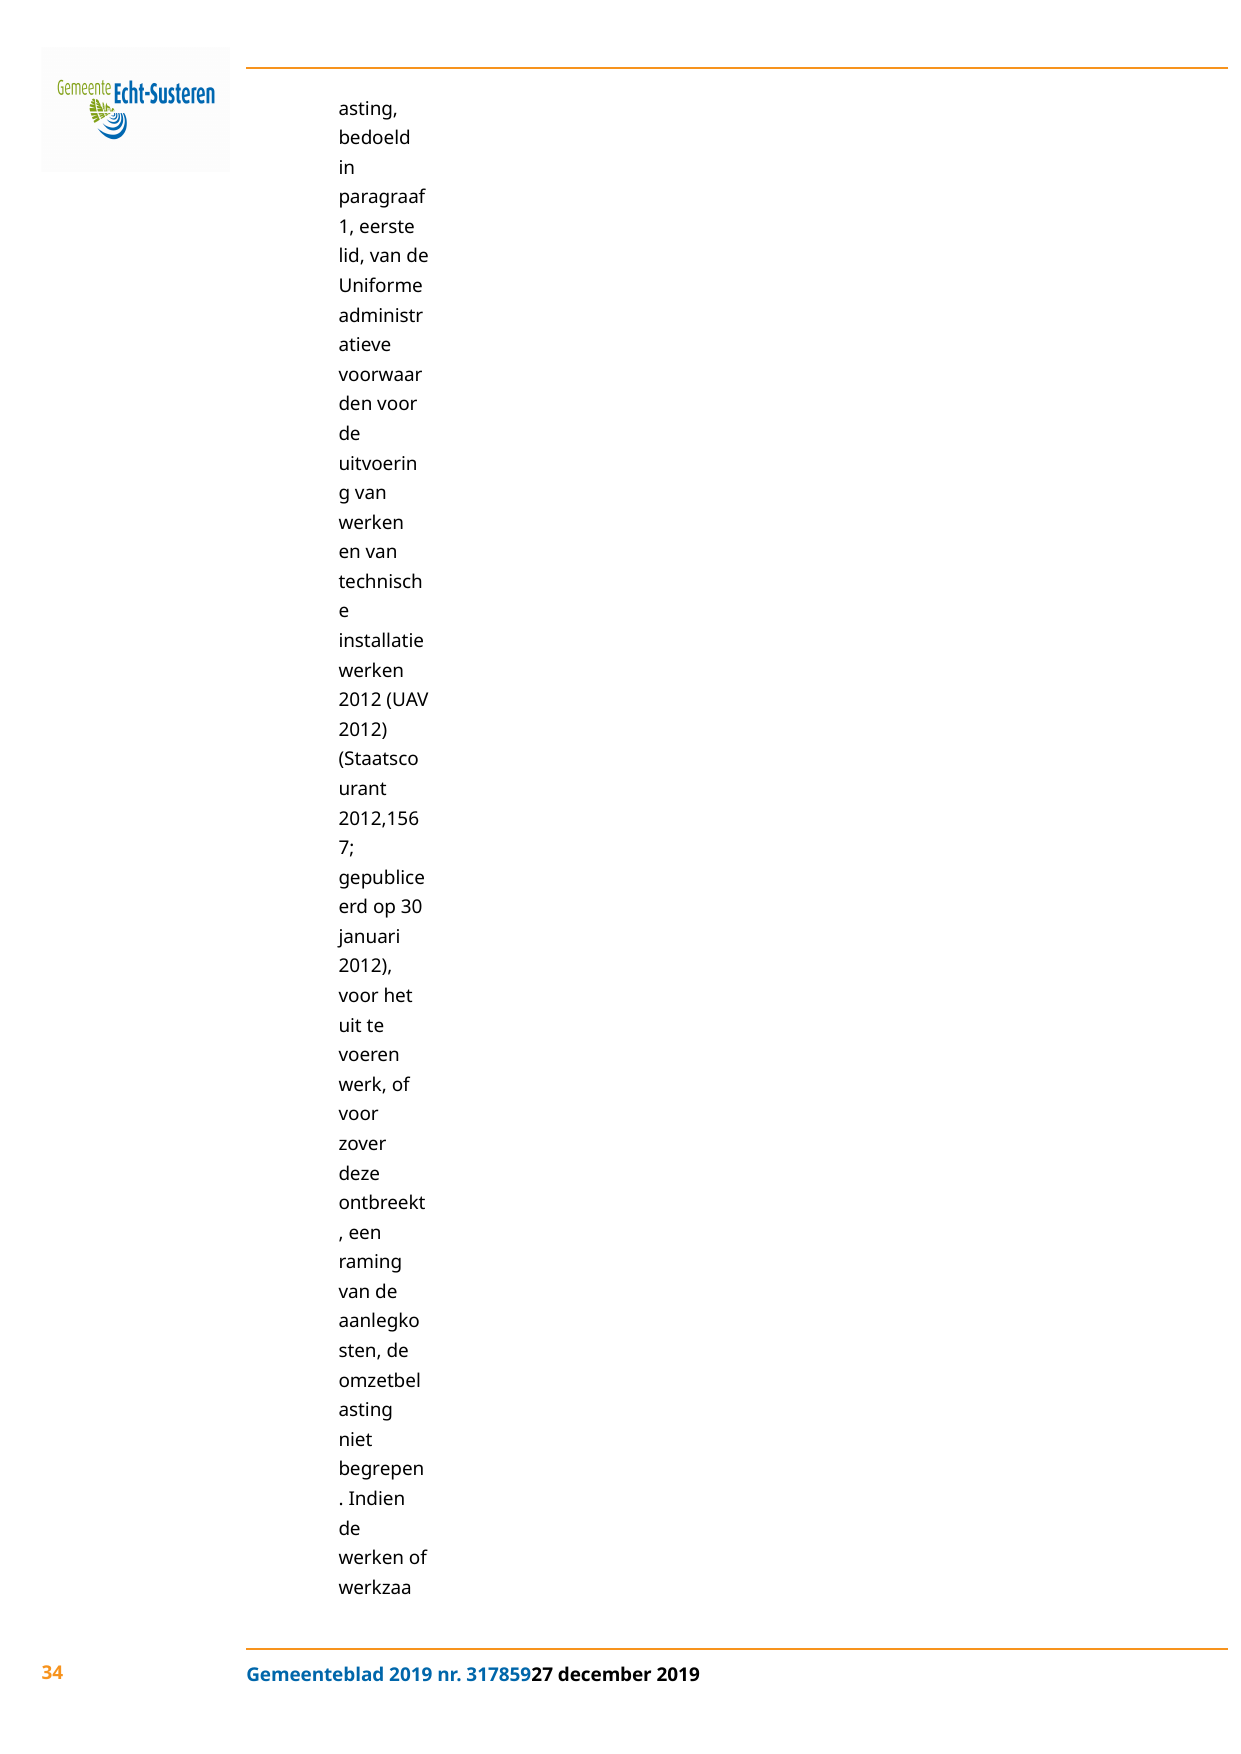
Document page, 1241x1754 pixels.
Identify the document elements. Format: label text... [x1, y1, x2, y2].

picture [41, 47, 231, 172]
table_cell [248, 95, 338, 1600]
table_cell [429, 95, 519, 1600]
table_cell [519, 95, 700, 1600]
table_cell asting, bedoeld in paragraaf 1, eerste lid, van de Uniforme administratieve voorwaarden voor de uitvoering van werken en van technische installatiewerken 2012 (UAV 2012) (Staatscourant 2012,1567; gepubliceerd op 30 januari 2012), voor het uit te voeren werk, of voor zover deze ontbreekt, een raming van de aanlegkosten, de omzetbelasting niet begrepen. Indien de werken of werkzaa [338, 95, 429, 1600]
